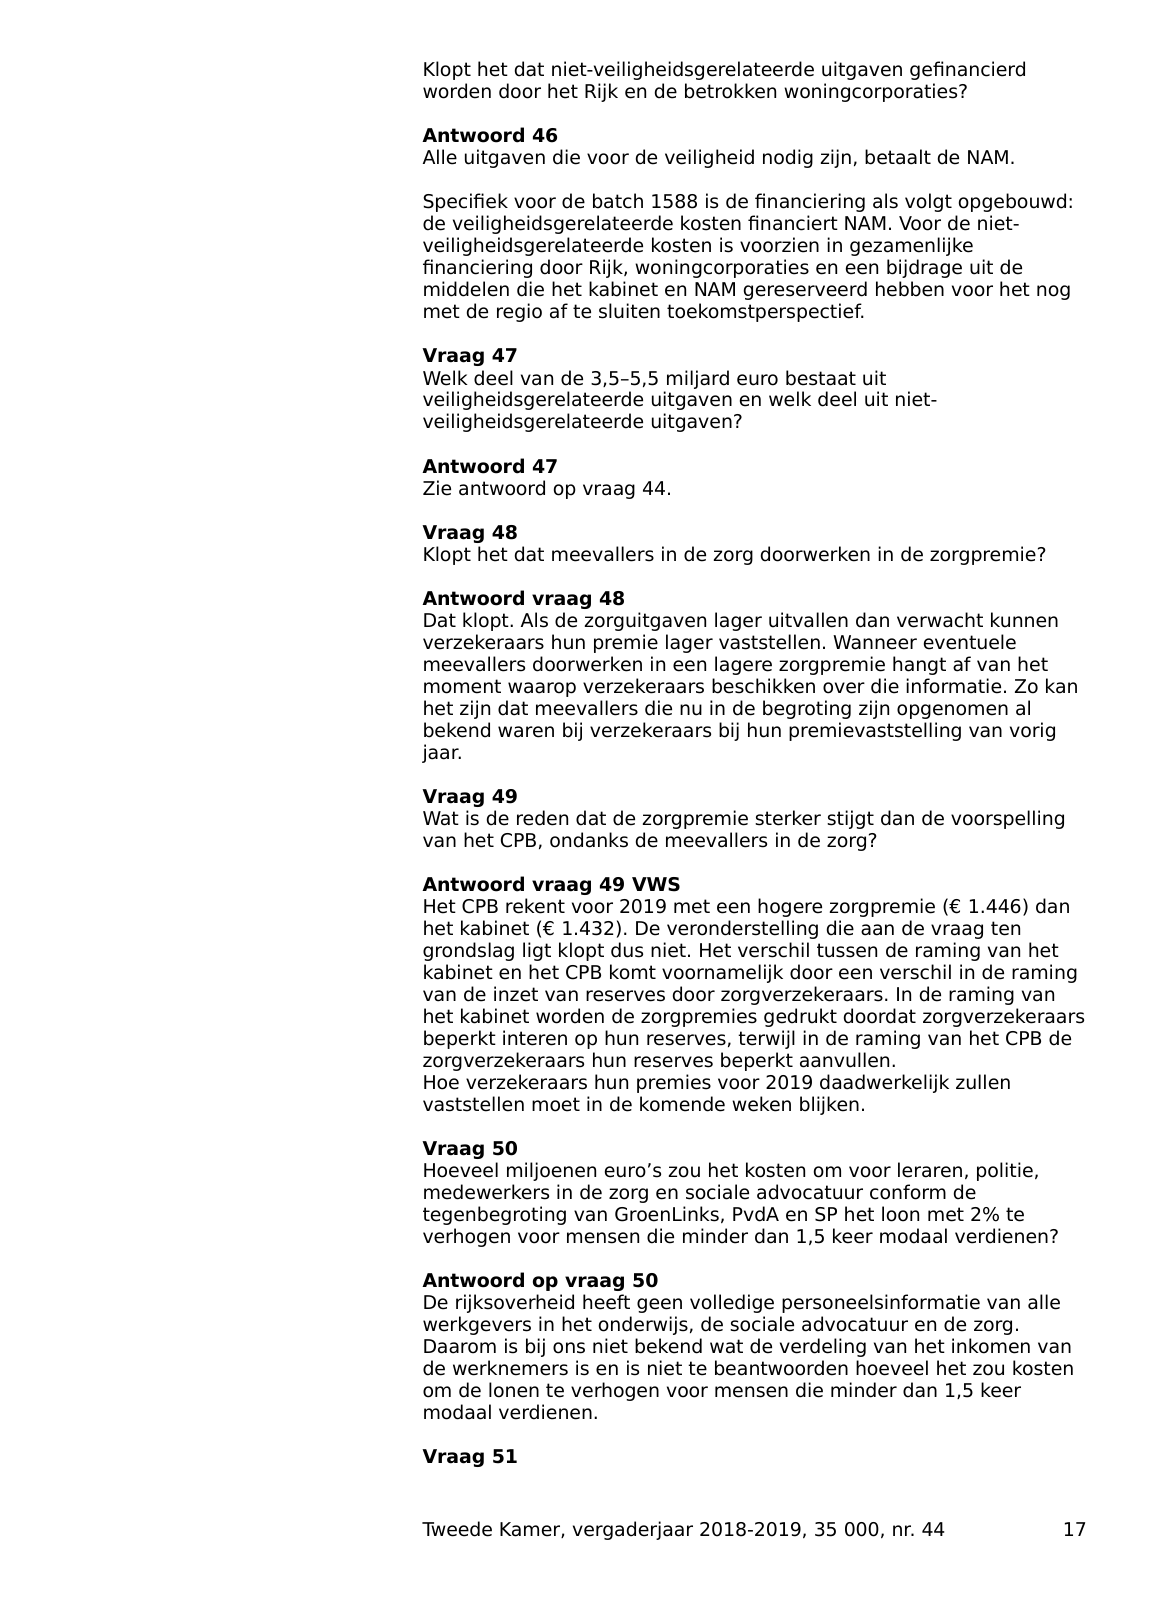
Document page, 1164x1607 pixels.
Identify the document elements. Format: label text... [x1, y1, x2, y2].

text Vraag 47 [422, 345, 1087, 367]
text Klopt het dat niet-veiligheidsgerelateerde uitgaven gefinancierd worden door het Rijk en de betrokken woningcorporaties? [422, 59, 1087, 103]
text Vraag 51 [422, 1446, 1087, 1468]
text Antwoord vraag 48 [422, 588, 1087, 610]
text Dat klopt. Als de zorguitgaven lager uitvallen dan verwacht kunnen verzekeraars hun premie lager vaststellen. Wanneer eventuele meevallers doorwerken in een lagere zorgpremie hangt af van het moment waarop verzekeraars beschikken over die informatie. Zo kan het zijn dat meevallers die nu in de begroting zijn opgenomen al bekend waren bij verzekeraars bij hun premievaststelling van vorig jaar. [422, 610, 1087, 764]
text De rijksoverheid heeft geen volledige personeelsinformatie van alle werkgevers in het onderwijs, de sociale advocatuur en de zorg. Daarom is bij ons niet bekend wat de verdeling van het inkomen van de werknemers is en is niet te beantwoorden hoeveel het zou kosten om de lonen te verhogen voor mensen die minder dan 1,5 keer modaal verdienen. [422, 1292, 1087, 1424]
text Antwoord 47 [422, 456, 1087, 477]
text Zie antwoord op vraag 44. [422, 477, 1087, 499]
text Welk deel van de 3,5–5,5 miljard euro bestaat uit veiligheidsgerelateerde uitgaven en welk deel uit niet-veiligheidsgerelateerde uitgaven? [422, 367, 1087, 433]
text Klopt het dat meevallers in de zorg doorwerken in de zorgpremie? [422, 544, 1087, 566]
text Vraag 50 [422, 1138, 1087, 1160]
text Het CPB rekent voor 2019 met een hogere zorgpremie (€ 1.446) dan het kabinet (€ 1.432). De veronderstelling die aan de vraag ten grondslag ligt klopt dus niet. Het verschil tussen de raming van het kabinet en het CPB komt voornamelijk door een verschil in de raming van de inzet van reserves door zorgverzekeraars. In de raming van het kabinet worden de zorgpremies gedrukt doordat zorgverzekeraars beperkt interen op hun reserves, terwijl in de raming van het CPB de zorgverzekeraars hun reserves beperkt aanvullen. [422, 896, 1087, 1072]
text Vraag 48 [422, 522, 1087, 544]
text Alle uitgaven die voor de veiligheid nodig zijn, betaalt de NAM. [422, 147, 1087, 169]
text Antwoord op vraag 50 [422, 1270, 1087, 1292]
text Specifiek voor de batch 1588 is de financiering als volgt opgebouwd: de veiligheidsgerelateerde kosten financiert NAM. Voor de niet-veiligheidsgerelateerde kosten is voorzien in gezamenlijke financiering door Rijk, woningcorporaties en een bijdrage uit de middelen die het kabinet en NAM gereserveerd hebben voor het nog met de regio af te sluiten toekomstperspectief. [422, 191, 1087, 323]
text Antwoord 46 [422, 125, 1087, 147]
text Wat is de reden dat de zorgpremie sterker stijgt dan de voorspelling van het CPB, ondanks de meevallers in de zorg? [422, 808, 1087, 852]
text Hoeveel miljoenen euro’s zou het kosten om voor leraren, politie, medewerkers in de zorg en sociale advocatuur conform de tegenbegroting van GroenLinks, PvdA en SP het loon met 2% te verhogen voor mensen die minder dan 1,5 keer modaal verdienen? [422, 1160, 1087, 1248]
text Vraag 49 [422, 786, 1087, 808]
text Hoe verzekeraars hun premies voor 2019 daadwerkelijk zullen vaststellen moet in de komende weken blijken. [422, 1072, 1087, 1116]
text Antwoord vraag 49 VWS [422, 874, 1087, 896]
